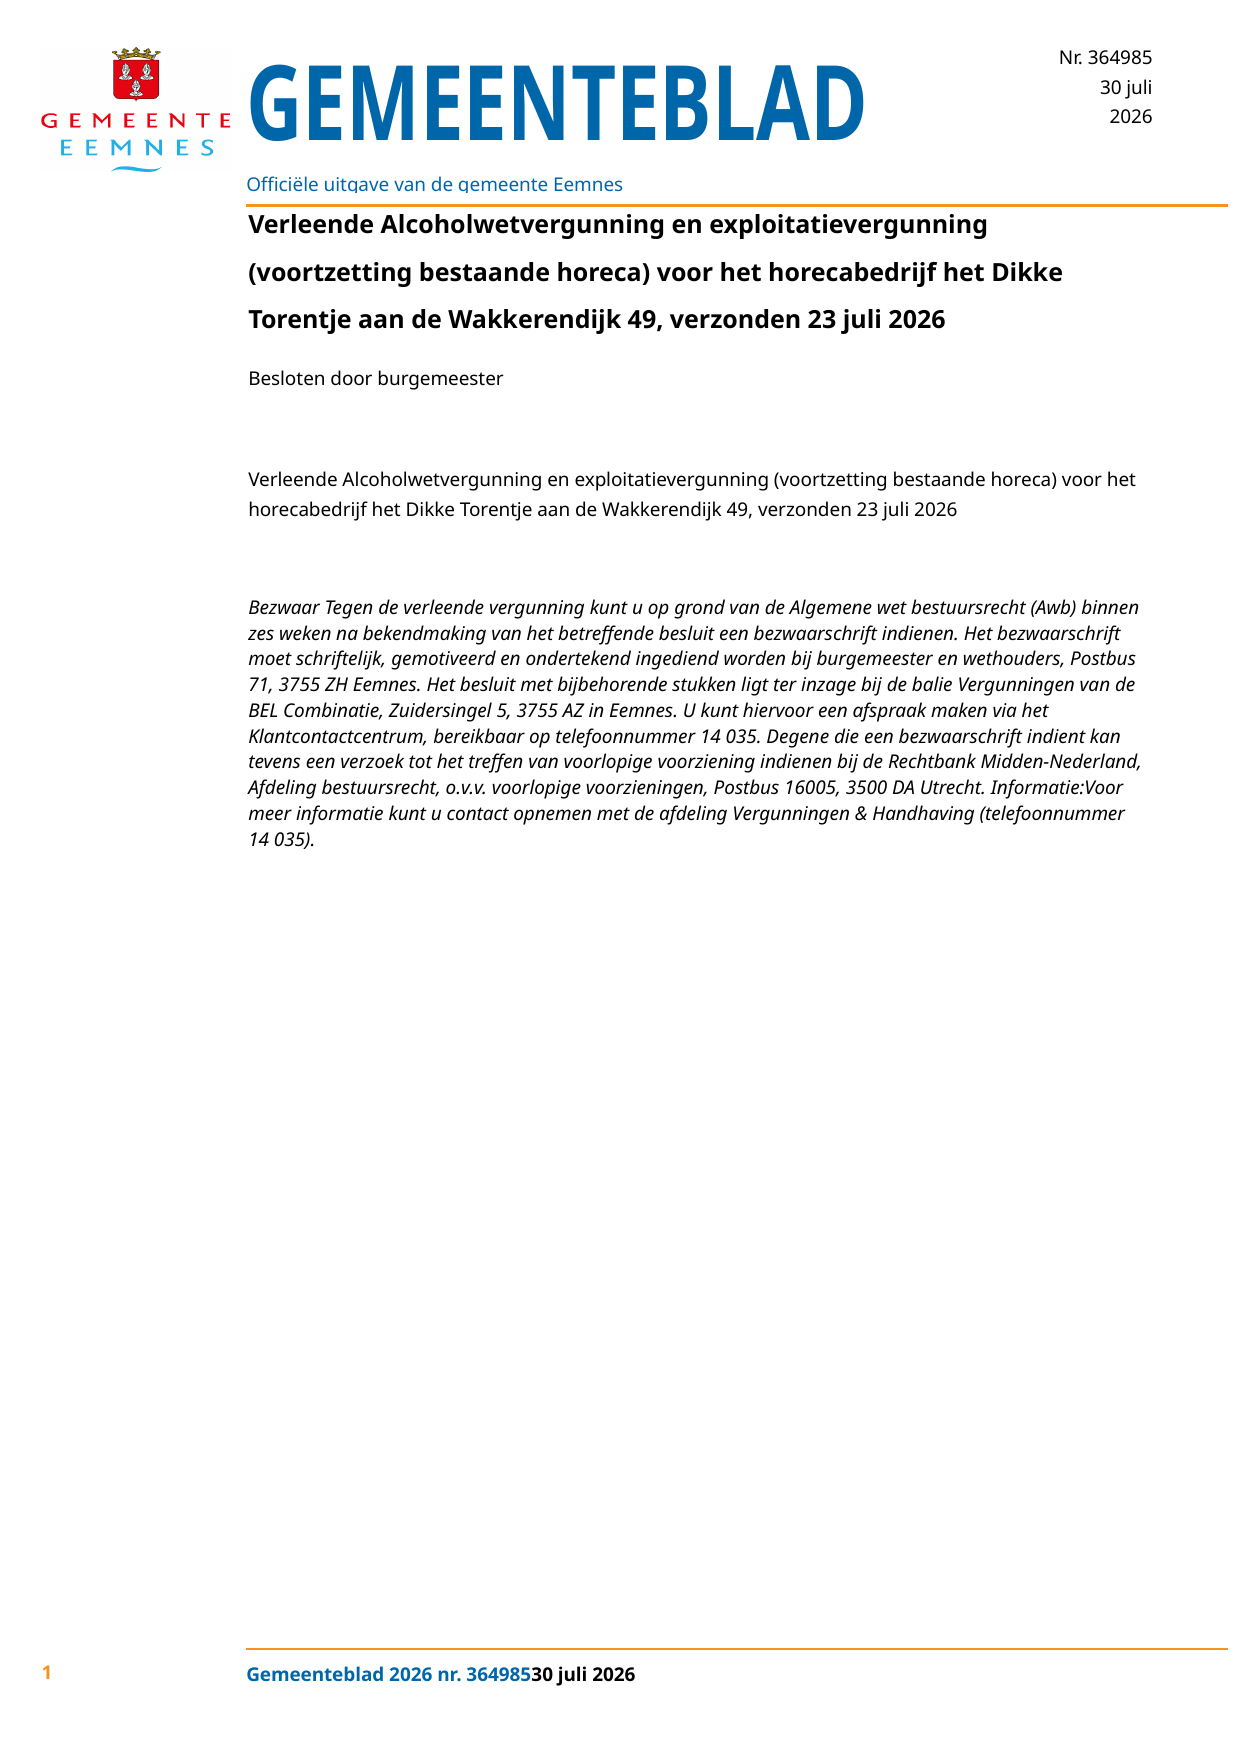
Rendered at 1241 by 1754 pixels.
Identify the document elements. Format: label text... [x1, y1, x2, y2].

text Bezwaar Tegen de verleende vergunning kunt u op grond van de Algemene wet bestuursrecht (Awb) binnen zes weken na bekendmaking van het betreffende besluit een bezwaarschrift indienen. Het bezwaarschrift moet schriftelijk, gemotiveerd en ondertekend ingediend worden bij burgemeester en wethouders, Postbus 71, 3755 ZH Eemnes. Het besluit met bijbehorende stukken ligt ter inzage bij de balie Vergunningen van de BEL Combinatie, Zuidersingel 5, 3755 AZ in Eemnes. U kunt hiervoor een afspraak maken via het Klantcontactcentrum, bereikbaar op telefoonnummer 14 035. Degene die een bezwaarschrift indient kan tevens een verzoek tot het treffen van voorlopige voorziening indienen bij de Rechtbank Midden-Nederland, Afdeling bestuursrecht, o.v.v. voorlopige voorzieningen, Postbus 16005, 3500 DA Utrecht. Informatie:Voor meer informatie kunt u contact opnemen met de afdeling Vergunningen & Handhaving (telefoonnummer 14 035). [248, 594, 1152, 851]
text Besloten door burgemeester [248, 366, 1152, 391]
text Verleende Alcoholwetvergunning en exploitatievergunning (voortzetting bestaande horeca) voor het horecabedrijf het Dikke Torentje aan de Wakkerendijk 49, verzonden 23 juli 2026 [248, 466, 1152, 522]
picture [41, 47, 231, 172]
text Verleende Alcoholwetvergunning en exploitatievergunning (voortzetting bestaande horeca) voor het horecabedrijf het Dikke Torentje aan de Wakkerendijk 49, verzonden 23 juli 2026 [248, 207, 1152, 336]
